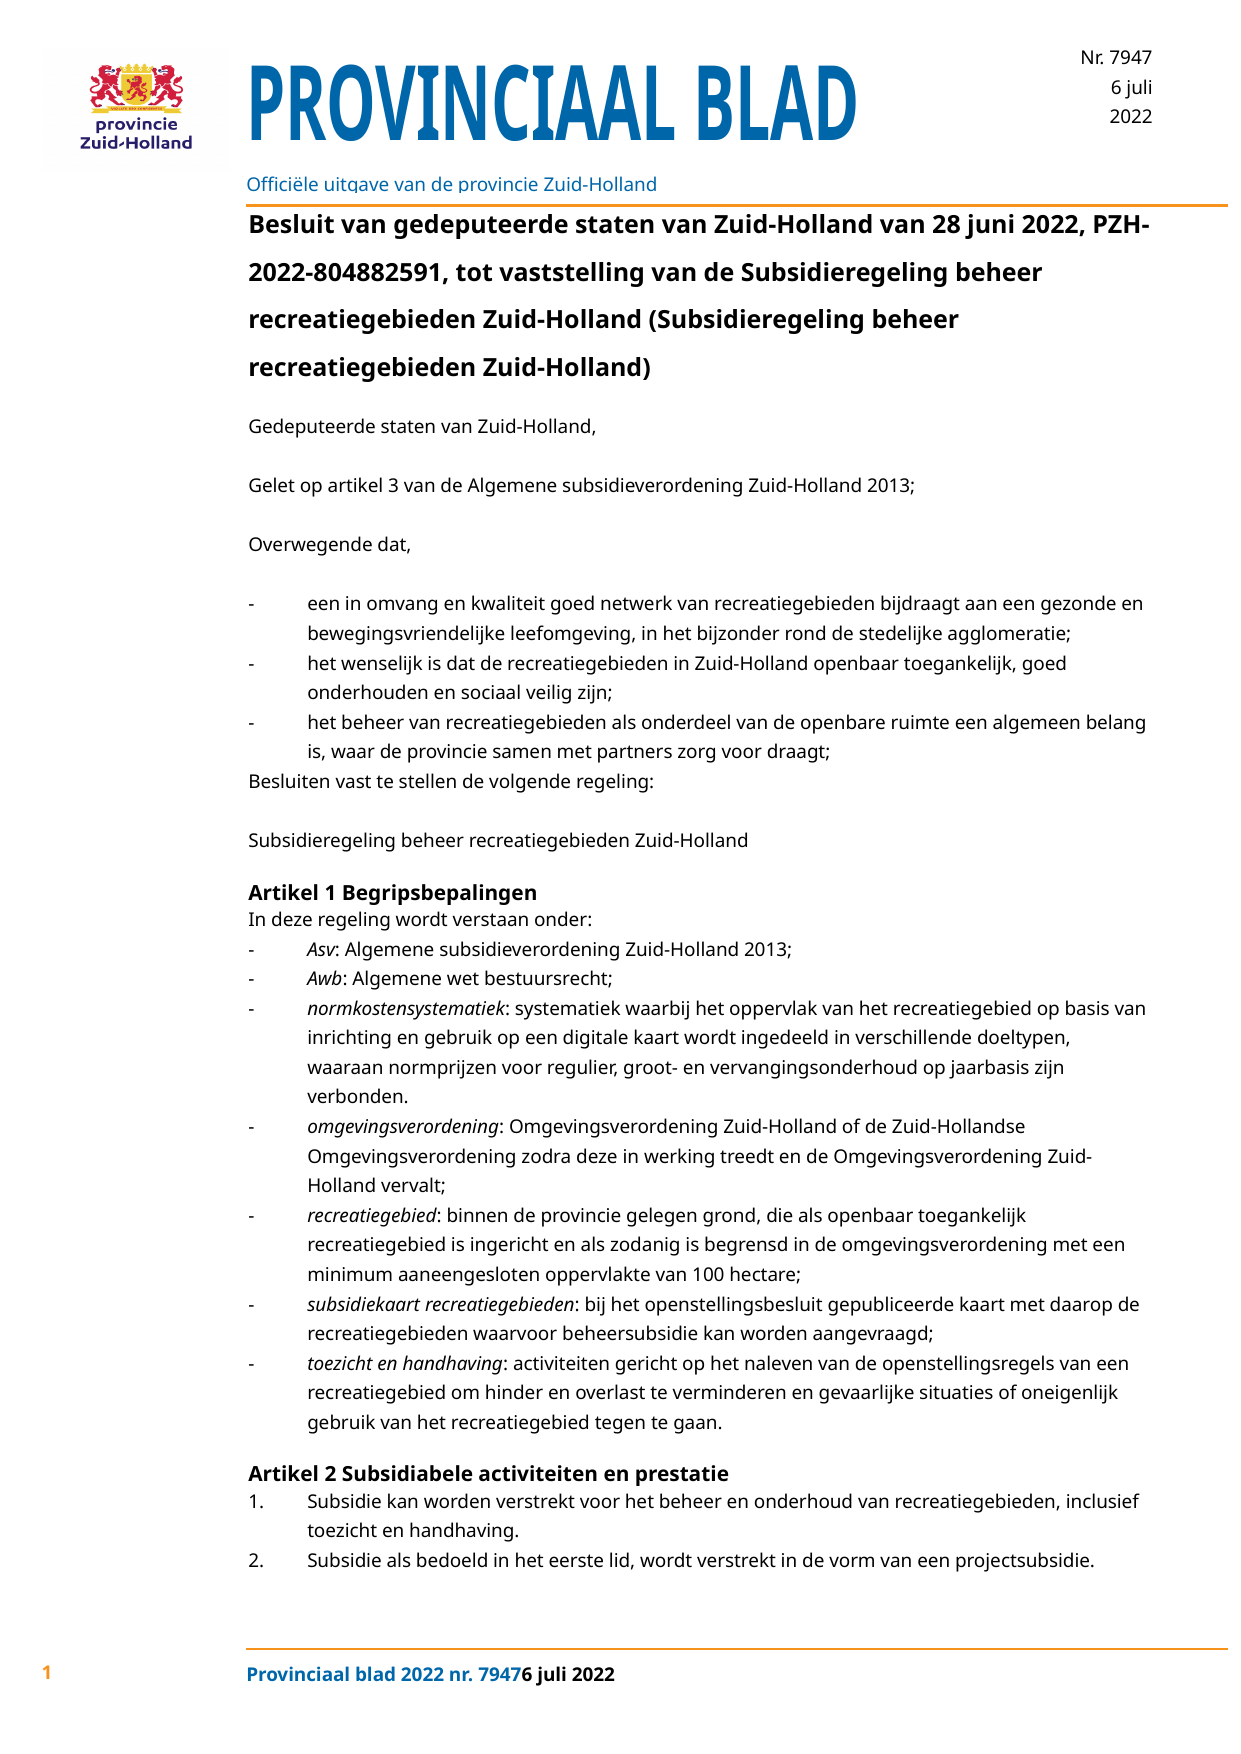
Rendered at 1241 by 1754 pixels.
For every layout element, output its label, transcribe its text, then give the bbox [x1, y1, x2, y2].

list Subsidie kan worden verstrekt voor het beheer en onderhoud van recreatiegebieden, inclusief toezicht en handhaving. [248, 1488, 1152, 1543]
list Asv: Algemene subsidieverordening Zuid-Holland 2013; [248, 936, 1152, 961]
text In deze regeling wordt verstaan onder: [248, 906, 1152, 932]
text Besluit van gedeputeerde staten van Zuid-Holland van 28 juni 2022, PZH-2022-804882591, tot vaststelling van de Subsidieregeling beheer recreatiegebieden Zuid-Holland (Subsidieregeling beheer recreatiegebieden Zuid-Holland) [248, 207, 1152, 384]
text Besluiten vast te stellen de volgende regeling: [248, 768, 1152, 794]
list Awb: Algemene wet bestuursrecht; [248, 965, 1152, 991]
text Artikel 1 Begripsbepalingen [248, 878, 1152, 906]
text Artikel 2 Subsidiabele activiteiten en prestatie [248, 1459, 1152, 1488]
list normkostensystematiek: systematiek waarbij het oppervlak van het recreatiegebied op basis van inrichting en gebruik op een digitale kaart wordt ingedeeld in verschillende doeltypen, waaraan normprijzen voor regulier, groot- en vervangingsonderhoud op jaarbasis zijn verbonden. [248, 995, 1152, 1109]
list recreatiegebied: binnen de provincie gelegen grond, die als openbaar toegankelijk recreatiegebied is ingericht en als zodanig is begrensd in de omgevingsverordening met een minimum aaneengesloten oppervlakte van 100 hectare; [248, 1202, 1152, 1287]
list toezicht en handhaving: activiteiten gericht op het naleven van de openstellingsregels van een recreatiegebied om hinder en overlast te verminderen en gevaarlijke situaties of oneigenlijk gebruik van het recreatiegebied tegen te gaan. [248, 1350, 1152, 1435]
text Gelet op artikel 3 van de Algemene subsidieverordening Zuid-Holland 2013; [248, 472, 1152, 498]
list het wenselijk is dat de recreatiegebieden in Zuid-Holland openbaar toegankelijk, goed onderhouden en sociaal veilig zijn; [248, 650, 1152, 705]
list het beheer van recreatiegebieden als onderdeel van de openbare ruimte een algemeen belang is, waar de provincie samen met partners zorg voor draagt; [248, 709, 1152, 764]
text Subsidieregeling beheer recreatiegebieden Zuid-Holland [248, 827, 1152, 853]
text Overwegende dat, [248, 531, 1152, 557]
list subsidiekaart recreatiegebieden: bij het openstellingsbesluit gepubliceerde kaart met daarop de recreatiegebieden waarvoor beheersubsidie kan worden aangevraagd; [248, 1291, 1152, 1346]
list omgevingsverordening: Omgevingsverordening Zuid-Holland of de Zuid-Hollandse Omgevingsverordening zodra deze in werking treedt en de Omgevingsverordening Zuid-Holland vervalt; [248, 1113, 1152, 1198]
list een in omvang en kwaliteit goed netwerk van recreatiegebieden bijdraagt aan een gezonde en bewegingsvriendelijke leefomgeving, in het bijzonder rond de stedelijke agglomeratie; [248, 591, 1152, 646]
list Subsidie als bedoeld in het eerste lid, wordt verstrekt in de vorm van een projectsubsidie. [248, 1547, 1152, 1573]
text Gedeputeerde staten van Zuid-Holland, [248, 413, 1152, 439]
picture [41, 47, 231, 172]
